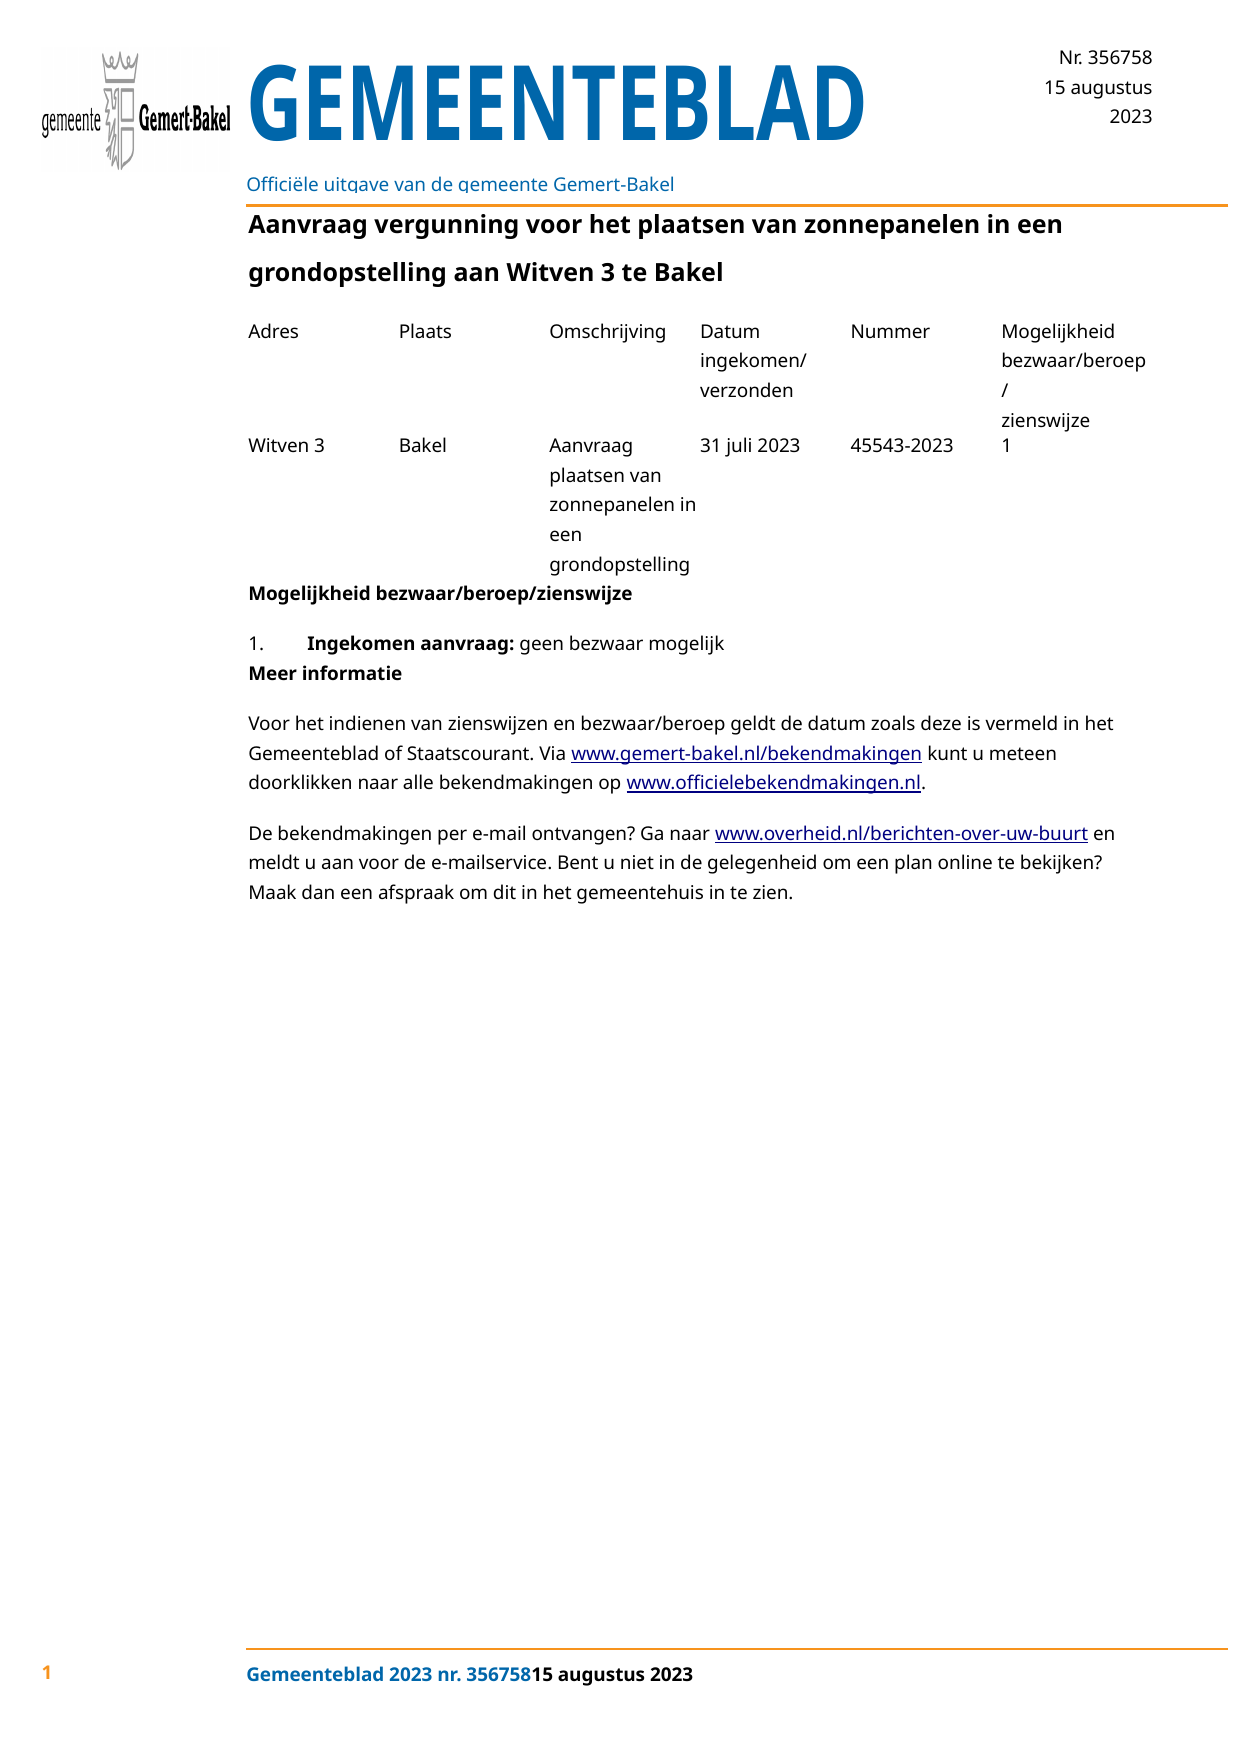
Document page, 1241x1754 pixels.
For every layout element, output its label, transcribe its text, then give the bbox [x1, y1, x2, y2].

list Ingekomen aanvraag: geen bezwaar mogelijk [248, 630, 1152, 656]
text Aanvraag vergunning voor het plaatsen van zonnepanelen in een grondopstelling aan Witven 3 te Bakel [248, 207, 1152, 288]
text Voor het indienen van zienswijzen en bezwaar/beroep geldt de datum zoals deze is vermeld in het Gemeenteblad of Staatscourant. Via www.gemert-bakel.nl/bekendmakingen kunt u meteen doorklikken naar alle bekendmakingen op www.officielebekendmakingen.nl. [248, 710, 1152, 795]
text Mogelijkheid bezwaar/beroep/zienswijze [248, 580, 1152, 606]
table_cell 1 [1001, 433, 1152, 577]
table_cell Bakel [399, 433, 549, 577]
table_cell Aanvraag plaatsen van zonnepanelen in een grondopstelling [549, 433, 700, 577]
table_cell 31 juli 2023 [700, 433, 850, 577]
table_header Adres [248, 318, 398, 432]
table_header Omschrijving [549, 318, 700, 432]
table_cell Witven 3 [248, 433, 398, 577]
table_header Datum ingekomen/ verzonden [700, 318, 850, 432]
table_header Nummer [850, 318, 1001, 432]
table_cell 45543-2023 [850, 433, 1001, 577]
table_header Plaats [399, 318, 549, 432]
text De bekendmakingen per e-mail ontvangen? Ga naar www.overheid.nl/berichten-over-uw-buurt en meldt u aan voor de e-mailservice. Bent u niet in de gelegenheid om een plan online te bekijken? Maak dan een afspraak om dit in het gemeentehuis in te zien. [248, 820, 1152, 905]
picture [41, 47, 231, 172]
text Meer informatie [248, 660, 1152, 686]
table_header Mogelijkheid bezwaar/beroep/ zienswijze [1001, 318, 1152, 432]
